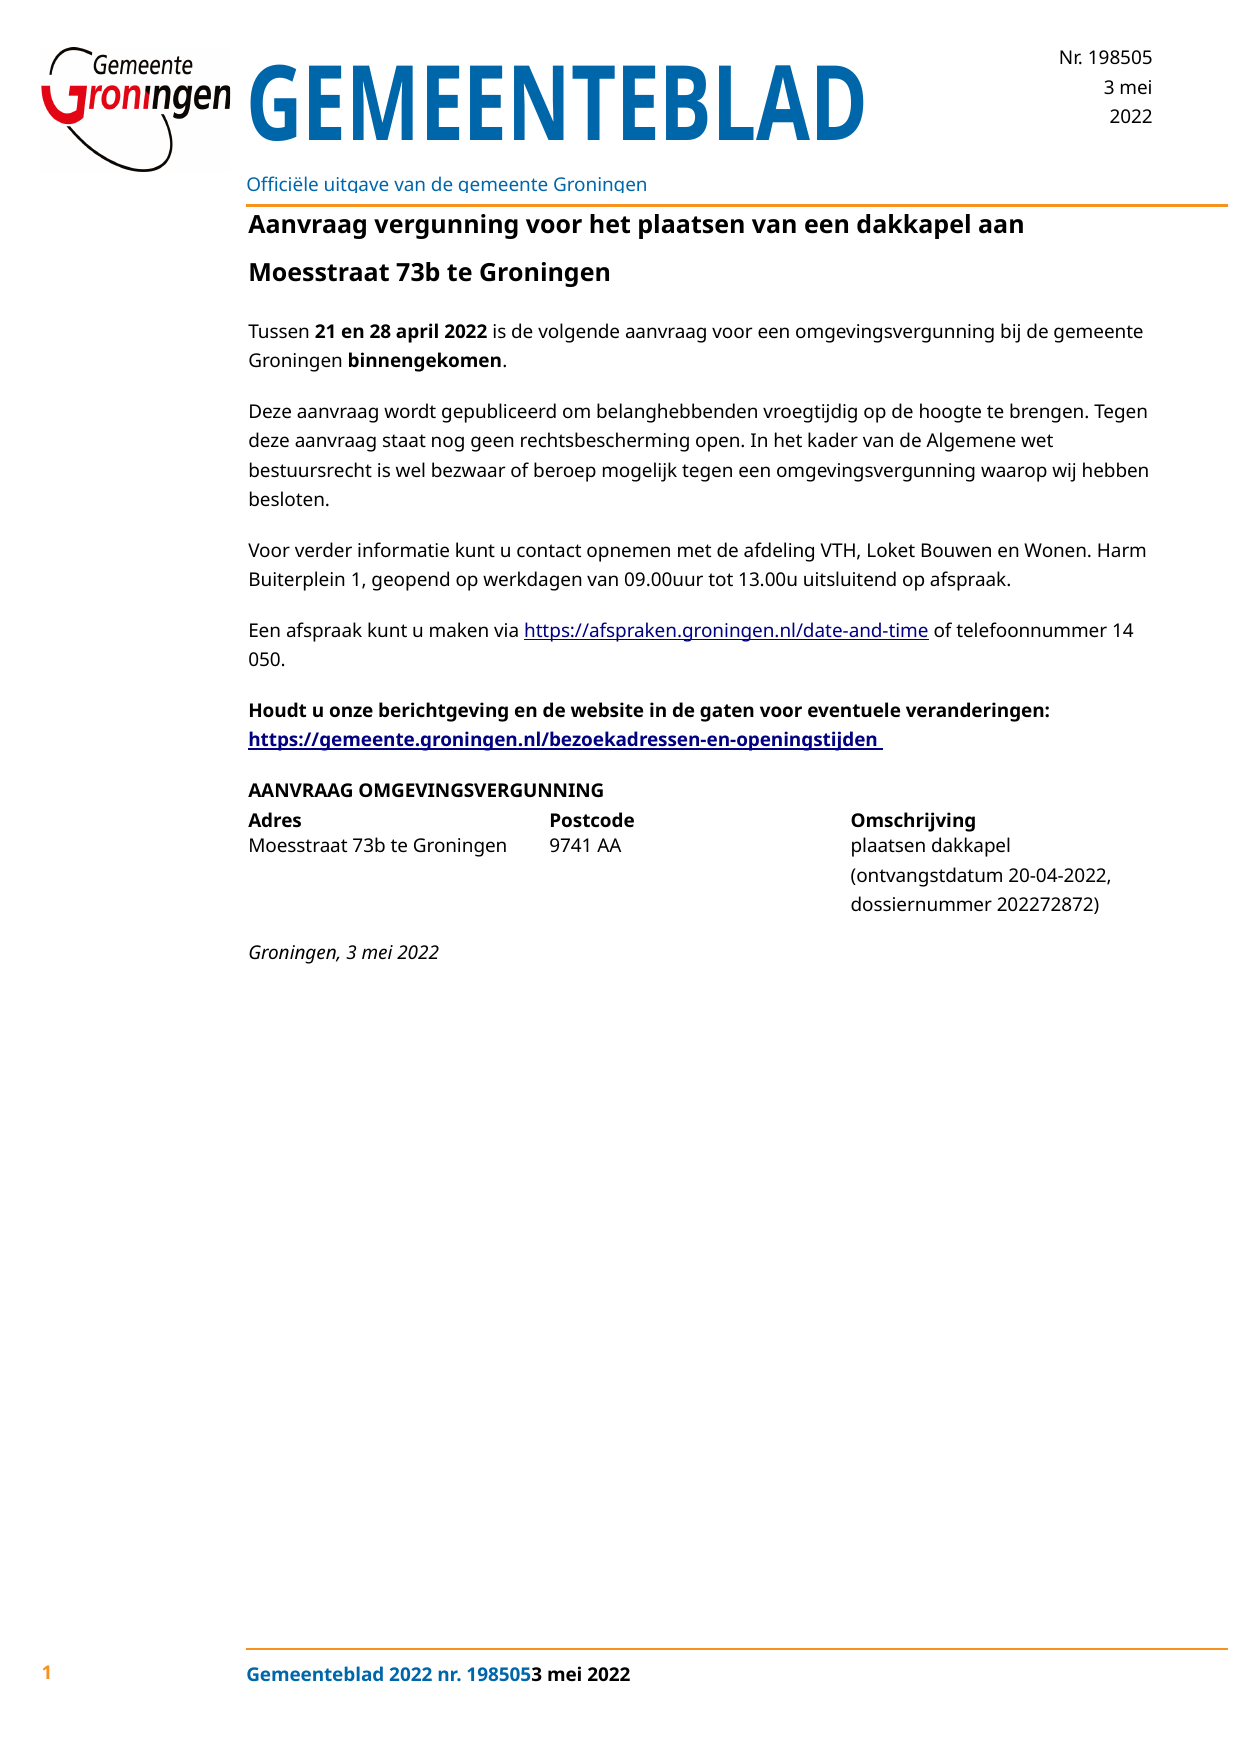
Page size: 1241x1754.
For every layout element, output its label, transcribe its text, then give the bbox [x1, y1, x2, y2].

text Aanvraag vergunning voor het plaatsen van een dakkapel aan Moesstraat 73b te Groningen [248, 207, 1152, 288]
text Tussen 21 en 28 april 2022 is de volgende aanvraag voor een omgevingsvergunning bij de gemeente Groningen binnengekomen. [248, 318, 1152, 373]
table_cell Moesstraat 73b te Groningen [248, 833, 549, 917]
table_cell plaatsen dakkapel (ontvangstdatum 20-04-2022, dossiernummer 202272872) [850, 833, 1152, 917]
table_header Postcode [549, 807, 850, 832]
text Voor verder informatie kunt u contact opnemen met de afdeling VTH, Loket Bouwen en Wonen. Harm Buiterplein 1, geopend op werkdagen van 09.00uur tot 13.00u uitsluitend op afspraak. [248, 537, 1152, 592]
text Een afspraak kunt u maken via https://afspraken.groningen.nl/date-and-time of telefoonnummer 14 050. [248, 617, 1152, 672]
text Houdt u onze berichtgeving en de website in de gaten voor eventuele veranderingen: https://gemeente.groningen.nl/bezoekadressen-en-openingstijden [248, 697, 1152, 752]
table_cell 9741 AA [549, 833, 850, 917]
text Deze aanvraag wordt gepubliceerd om belanghebbenden vroegtijdig op de hoogte te brengen. Tegen deze aanvraag staat nog geen rechtsbescherming open. In het kader van de Algemene wet bestuursrecht is wel bezwaar of beroep mogelijk tegen een omgevingsvergunning waarop wij hebben besloten. [248, 398, 1152, 512]
text Groningen, 3 mei 2022 [248, 939, 1152, 964]
table_header Adres [248, 807, 549, 832]
picture [41, 47, 231, 172]
text AANVRAAG OMGEVINGSVERGUNNING [248, 777, 1152, 803]
table_header Omschrijving [850, 807, 1152, 832]
